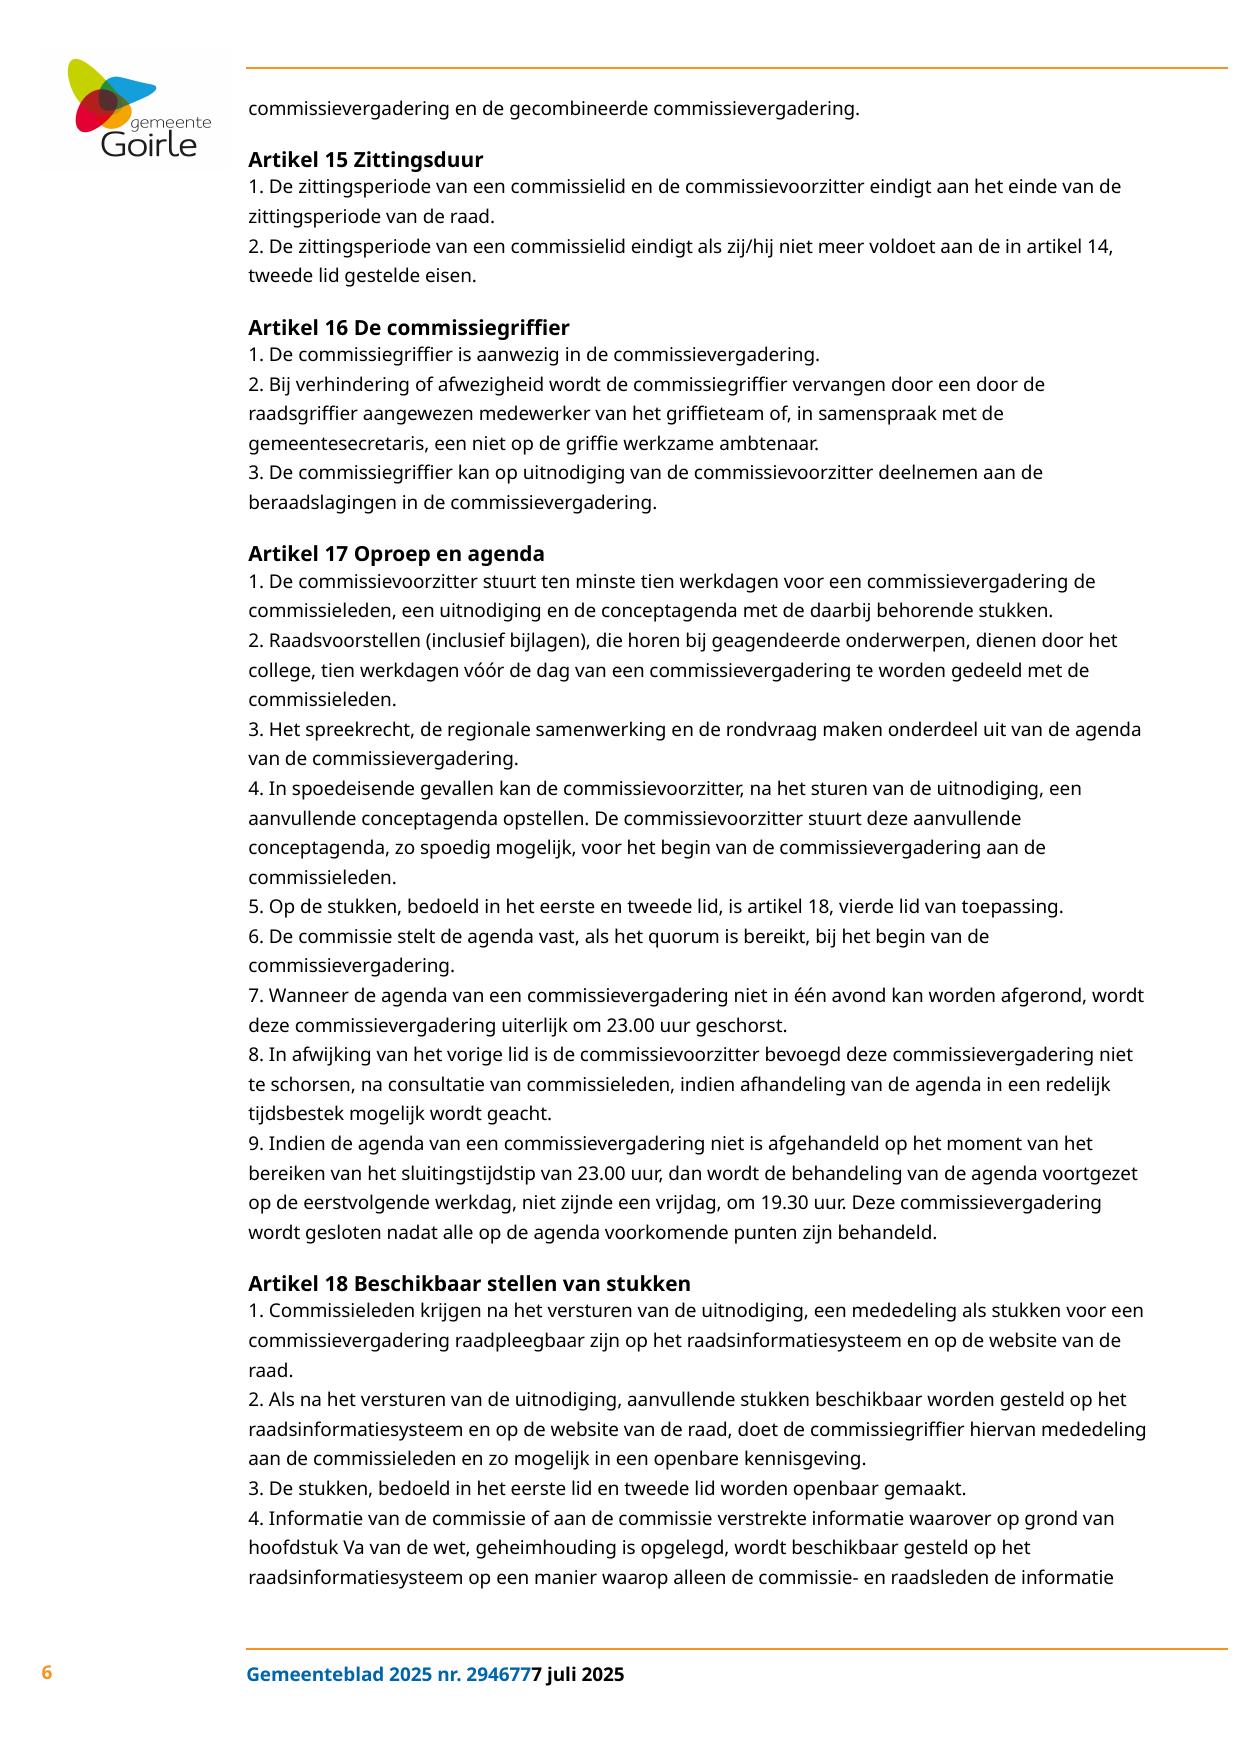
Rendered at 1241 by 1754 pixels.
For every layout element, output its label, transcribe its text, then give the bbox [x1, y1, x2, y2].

text Artikel 16 De commissiegriffier [248, 313, 1152, 341]
text 4. In spoedeisende gevallen kan de commissievoorzitter, na het sturen van de uitnodiging, een aanvullende conceptagenda opstellen. De commissievoorzitter stuurt deze aanvullende conceptagenda, zo spoedig mogelijk, voor het begin van de commissievergadering aan de commissieleden. [248, 775, 1152, 889]
text 9. Indien de agenda van een commissievergadering niet is afgehandeld op het moment van het bereiken van het sluitingstijdstip van 23.00 uur, dan wordt de behandeling van de agenda voortgezet op de eerstvolgende werkdag, niet zijnde een vrijdag, om 19.30 uur. Deze commissievergadering wordt gesloten nadat alle op de agenda voorkomende punten zijn behandeld. [248, 1130, 1152, 1244]
text commissievergadering en de gecombineerde commissievergadering. [248, 95, 1152, 121]
picture [41, 47, 231, 172]
text 1. Commissieleden krijgen na het versturen van de uitnodiging, een mededeling als stukken voor een commissievergadering raadpleegbaar zijn op het raadsinformatiesysteem en op de website van de raad. [248, 1298, 1152, 1383]
text 3. Het spreekrecht, de regionale samenwerking en de rondvraag maken onderdeel uit van de agenda van de commissievergadering. [248, 716, 1152, 771]
text 2. Als na het versturen van de uitnodiging, aanvullende stukken beschikbaar worden gesteld op het raadsinformatiesysteem en op de website van de raad, doet de commissiegriffier hiervan mededeling aan de commissieleden en zo mogelijk in een openbare kennisgeving. [248, 1386, 1152, 1471]
text 8. In afwijking van het vorige lid is de commissievoorzitter bevoegd deze commissievergadering niet te schorsen, na consultatie van commissieleden, indien afhandeling van de agenda in een redelijk tijdsbestek mogelijk wordt geacht. [248, 1041, 1152, 1126]
text 6. De commissie stelt de agenda vast, als het quorum is bereikt, bij het begin van de commissievergadering. [248, 923, 1152, 978]
text 1. De commissievoorzitter stuurt ten minste tien werkdagen voor een commissievergadering de commissieleden, een uitnodiging en de conceptagenda met de daarbij behorende stukken. [248, 568, 1152, 623]
text 1. De commissiegriffier is aanwezig in de commissievergadering. [248, 341, 1152, 367]
text Artikel 18 Beschikbaar stellen van stukken [248, 1269, 1152, 1298]
text 7. Wanneer de agenda van een commissievergadering niet in één avond kan worden afgerond, wordt deze commissievergadering uiterlijk om 23.00 uur geschorst. [248, 982, 1152, 1037]
text Artikel 15 Zittingsduur [248, 145, 1152, 174]
text 4. Informatie van de commissie of aan de commissie verstrekte informatie waarover op grond van hoofdstuk Va van de wet, geheimhouding is opgelegd, wordt beschikbaar gesteld op het raadsinformatiesysteem op een manier waarop alleen de commissie- en raadsleden de informatie [248, 1505, 1152, 1590]
text 2. Raadsvoorstellen (inclusief bijlagen), die horen bij geagendeerde onderwerpen, dienen door het college, tien werkdagen vóór de dag van een commissievergadering te worden gedeeld met de commissieleden. [248, 627, 1152, 712]
text 3. De stukken, bedoeld in het eerste lid en tweede lid worden openbaar gemaakt. [248, 1475, 1152, 1501]
text 2. De zittingsperiode van een commissielid eindigt als zij/hij niet meer voldoet aan de in artikel 14, tweede lid gestelde eisen. [248, 233, 1152, 288]
text 3. De commissiegriffier kan op uitnodiging van de commissievoorzitter deelnemen aan de beraadslagingen in de commissievergadering. [248, 459, 1152, 515]
text 5. Op de stukken, bedoeld in het eerste en tweede lid, is artikel 18, vierde lid van toepassing. [248, 893, 1152, 919]
text Artikel 17 Oproep en agenda [248, 539, 1152, 568]
text 2. Bij verhindering of afwezigheid wordt de commissiegriffier vervangen door een door de raadsgriffier aangewezen medewerker van het griffieteam of, in samenspraak met de gemeentesecretaris, een niet op de griffie werkzame ambtenaar. [248, 371, 1152, 456]
text 1. De zittingsperiode van een commissielid en de commissievoorzitter eindigt aan het einde van de zittingsperiode van de raad. [248, 174, 1152, 229]
